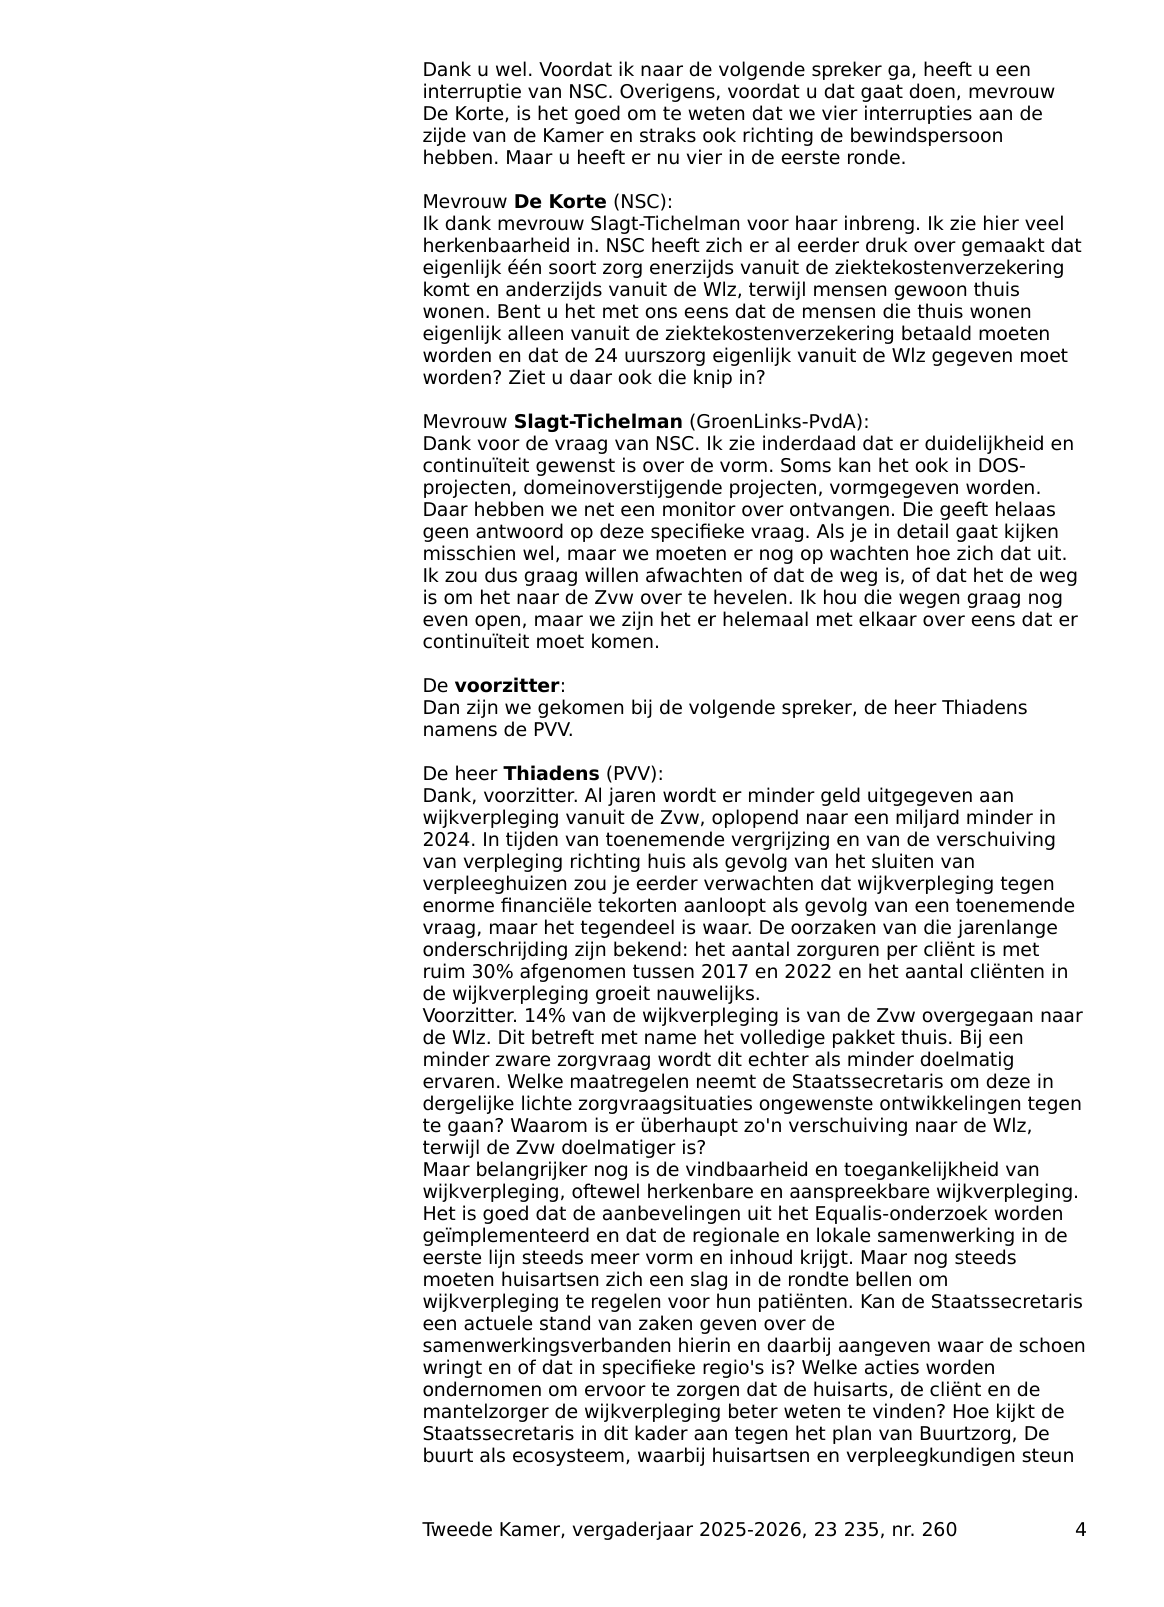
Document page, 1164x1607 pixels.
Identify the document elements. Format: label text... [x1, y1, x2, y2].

text Dank voor de vraag van NSC. Ik zie inderdaad dat er duidelijkheid en continuïteit gewenst is over de vorm. Soms kan het ook in DOS-projecten, domeinoverstijgende projecten, vormgegeven worden. Daar hebben we net een monitor over ontvangen. Die geeft helaas geen antwoord op deze specifieke vraag. Als je in detail gaat kijken misschien wel, maar we moeten er nog op wachten hoe zich dat uit. Ik zou dus graag willen afwachten of dat de weg is, of dat het de weg is om het naar de Zvw over te hevelen. Ik hou die wegen graag nog even open, maar we zijn het er helemaal met elkaar over eens dat er continuïteit moet komen. [422, 433, 1087, 653]
text Voorzitter. 14% van de wijkverpleging is van de Zvw overgegaan naar de Wlz. Dit betreft met name het volledige pakket thuis. Bij een minder zware zorgvraag wordt dit echter als minder doelmatig ervaren. Welke maatregelen neemt de Staatssecretaris om deze in dergelijke lichte zorgvraagsituaties ongewenste ontwikkelingen tegen te gaan? Waarom is er überhaupt zo'n verschuiving naar de Wlz, terwijl de Zvw doelmatiger is? [422, 1005, 1087, 1159]
text Ik dank mevrouw Slagt-Tichelman voor haar inbreng. Ik zie hier veel herkenbaarheid in. NSC heeft zich er al eerder druk over gemaakt dat eigenlijk één soort zorg enerzijds vanuit de ziektekostenverzekering komt en anderzijds vanuit de Wlz, terwijl mensen gewoon thuis wonen. Bent u het met ons eens dat de mensen die thuis wonen eigenlijk alleen vanuit de ziektekostenverzekering betaald moeten worden en dat de 24 uurszorg eigenlijk vanuit de Wlz gegeven moet worden? Ziet u daar ook die knip in? [422, 213, 1087, 389]
text Mevrouw De Korte (NSC): [422, 191, 1087, 213]
text Maar belangrijker nog is de vindbaarheid en toegankelijkheid van wijkverpleging, oftewel herkenbare en aanspreekbare wijkverpleging. Het is goed dat de aanbevelingen uit het Equalis-onderzoek worden geïmplementeerd en dat de regionale en lokale samenwerking in de eerste lijn steeds meer vorm en inhoud krijgt. Maar nog steeds moeten huisartsen zich een slag in de rondte bellen om wijkverpleging te regelen voor hun patiënten. Kan de Staatssecretaris een actuele stand van zaken geven over de samenwerkingsverbanden hierin en daarbij aangeven waar de schoen wringt en of dat in specifieke regio's is? Welke acties worden ondernomen om ervoor te zorgen dat de huisarts, de cliënt en de mantelzorger de wijkverpleging beter weten te vinden? Hoe kijkt de Staatssecretaris in dit kader aan tegen het plan van Buurtzorg, De buurt als ecosysteem, waarbij huisartsen en verpleegkundigen steun [422, 1159, 1087, 1467]
text Dank, voorzitter. Al jaren wordt er minder geld uitgegeven aan wijkverpleging vanuit de Zvw, oplopend naar een miljard minder in 2024. In tijden van toenemende vergrijzing en van de verschuiving van verpleging richting huis als gevolg van het sluiten van verpleeghuizen zou je eerder verwachten dat wijkverpleging tegen enorme financiële tekorten aanloopt als gevolg van een toenemende vraag, maar het tegendeel is waar. De oorzaken van die jarenlange onderschrijding zijn bekend: het aantal zorguren per cliënt is met ruim 30% afgenomen tussen 2017 en 2022 en het aantal cliënten in de wijkverpleging groeit nauwelijks. [422, 785, 1087, 1005]
text De voorzitter: [422, 675, 1087, 697]
text De heer Thiadens (PVV): [422, 763, 1087, 785]
text Mevrouw Slagt-Tichelman (GroenLinks-PvdA): [422, 411, 1087, 433]
text Dank u wel. Voordat ik naar de volgende spreker ga, heeft u een interruptie van NSC. Overigens, voordat u dat gaat doen, mevrouw De Korte, is het goed om te weten dat we vier interrupties aan de zijde van de Kamer en straks ook richting de bewindspersoon hebben. Maar u heeft er nu vier in de eerste ronde. [422, 59, 1087, 169]
text Dan zijn we gekomen bij de volgende spreker, de heer Thiadens namens de PVV. [422, 697, 1087, 741]
